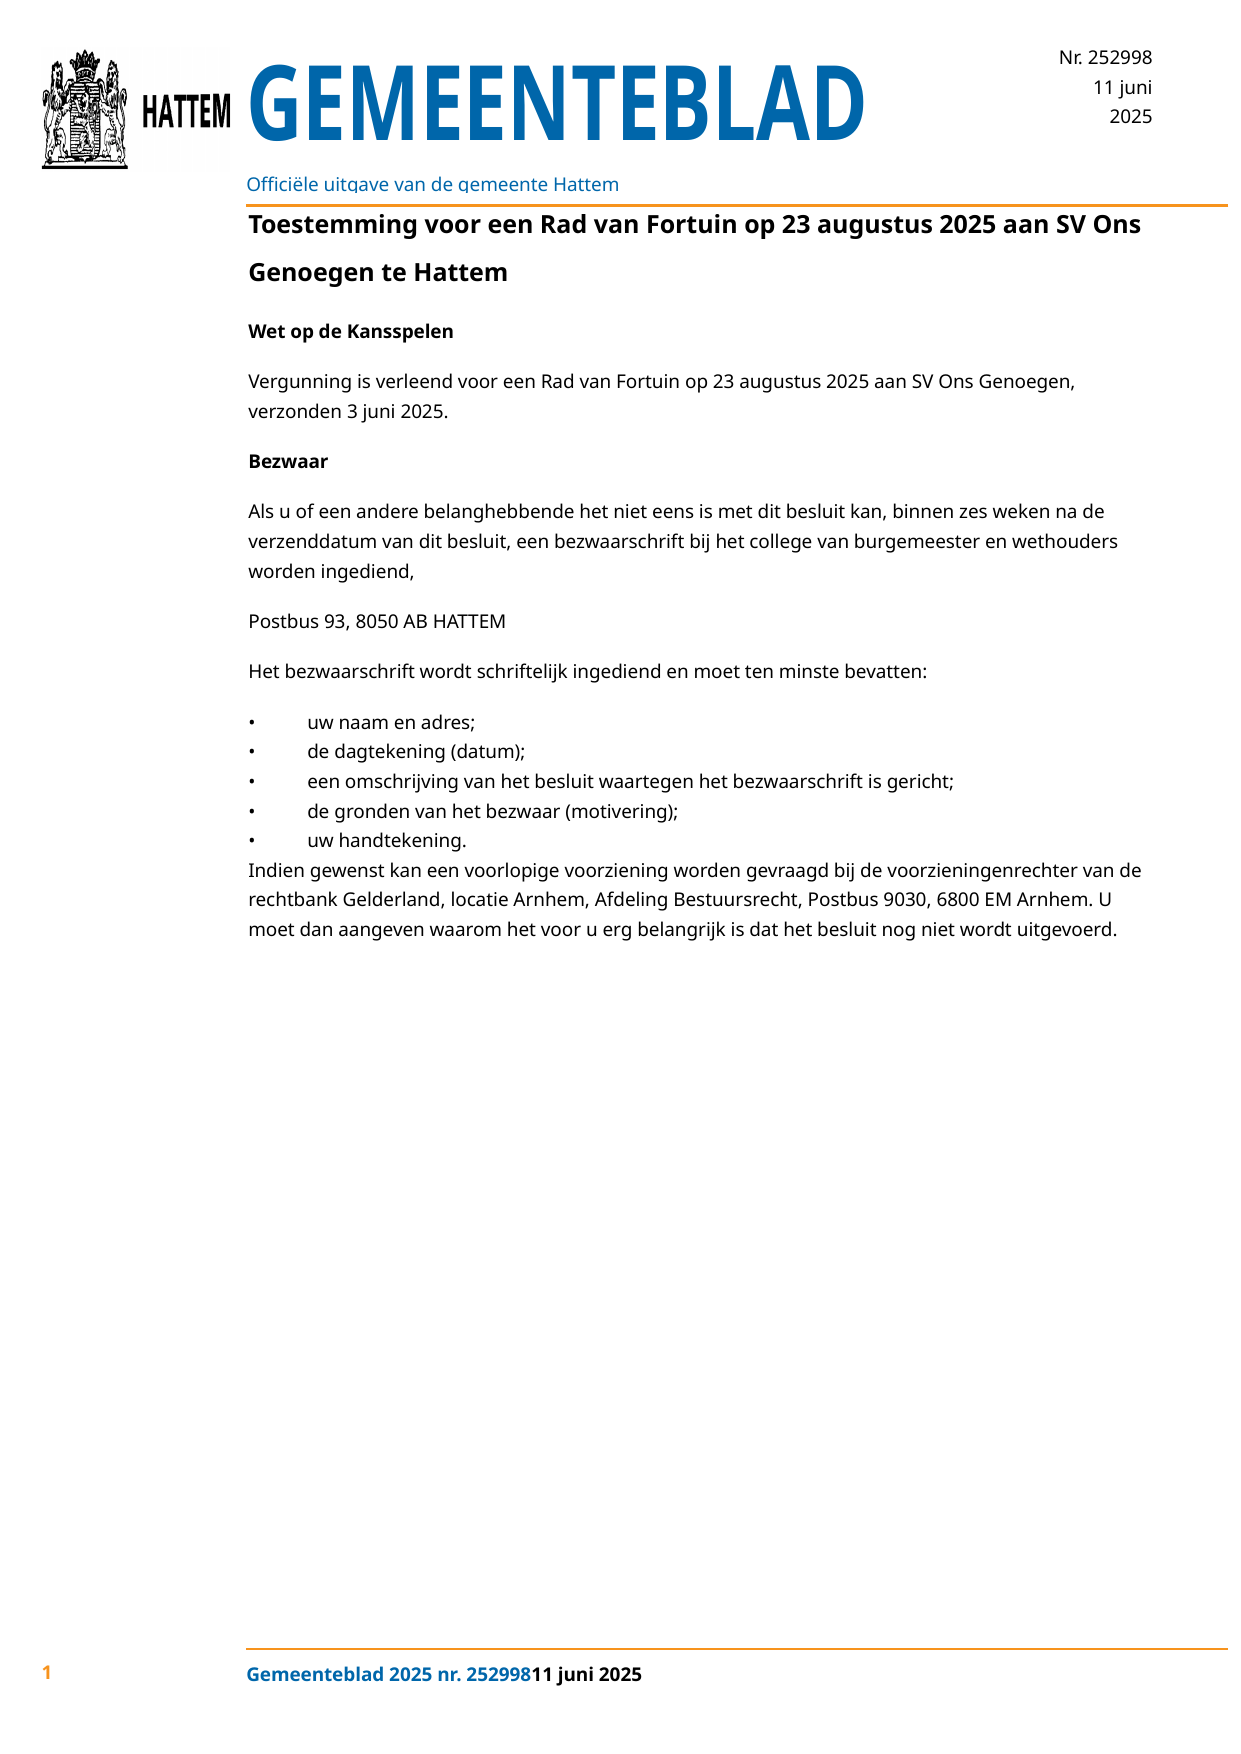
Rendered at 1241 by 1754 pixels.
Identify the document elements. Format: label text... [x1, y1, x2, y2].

list uw naam en adres; [248, 709, 1152, 735]
text Toestemming voor een Rad van Fortuin op 23 augustus 2025 aan SV Ons Genoegen te Hattem [248, 207, 1152, 288]
text Het bezwaarschrift wordt schriftelijk ingediend en moet ten minste bevatten: [248, 659, 1152, 684]
list de gronden van het bezwaar (motivering); [248, 798, 1152, 824]
text Als u of een andere belanghebbende het niet eens is met dit besluit kan, binnen zes weken na de verzenddatum van dit besluit, een bezwaarschrift bij het college van burgemeester en wethouders worden ingediend, [248, 499, 1152, 584]
list de dagtekening (datum); [248, 739, 1152, 764]
text Vergunning is verleend voor een Rad van Fortuin op 23 augustus 2025 aan SV Ons Genoegen, verzonden 3 juni 2025. [248, 368, 1152, 424]
text Bezwaar [248, 448, 1152, 474]
list een omschrijving van het besluit waartegen het bezwaarschrift is gericht; [248, 768, 1152, 794]
text Postbus 93, 8050 AB HATTEM [248, 608, 1152, 634]
text Wet op de Kansspelen [248, 318, 1152, 344]
list uw handtekening. [248, 827, 1152, 853]
picture [41, 47, 231, 172]
text Indien gewenst kan een voorlopige voorziening worden gevraagd bij de voorzieningenrechter van de rechtbank Gelderland, locatie Arnhem, Afdeling Bestuursrecht, Postbus 9030, 6800 EM Arnhem. U moet dan aangeven waarom het voor u erg belangrijk is dat het besluit nog niet wordt uitgevoerd. [248, 857, 1152, 942]
